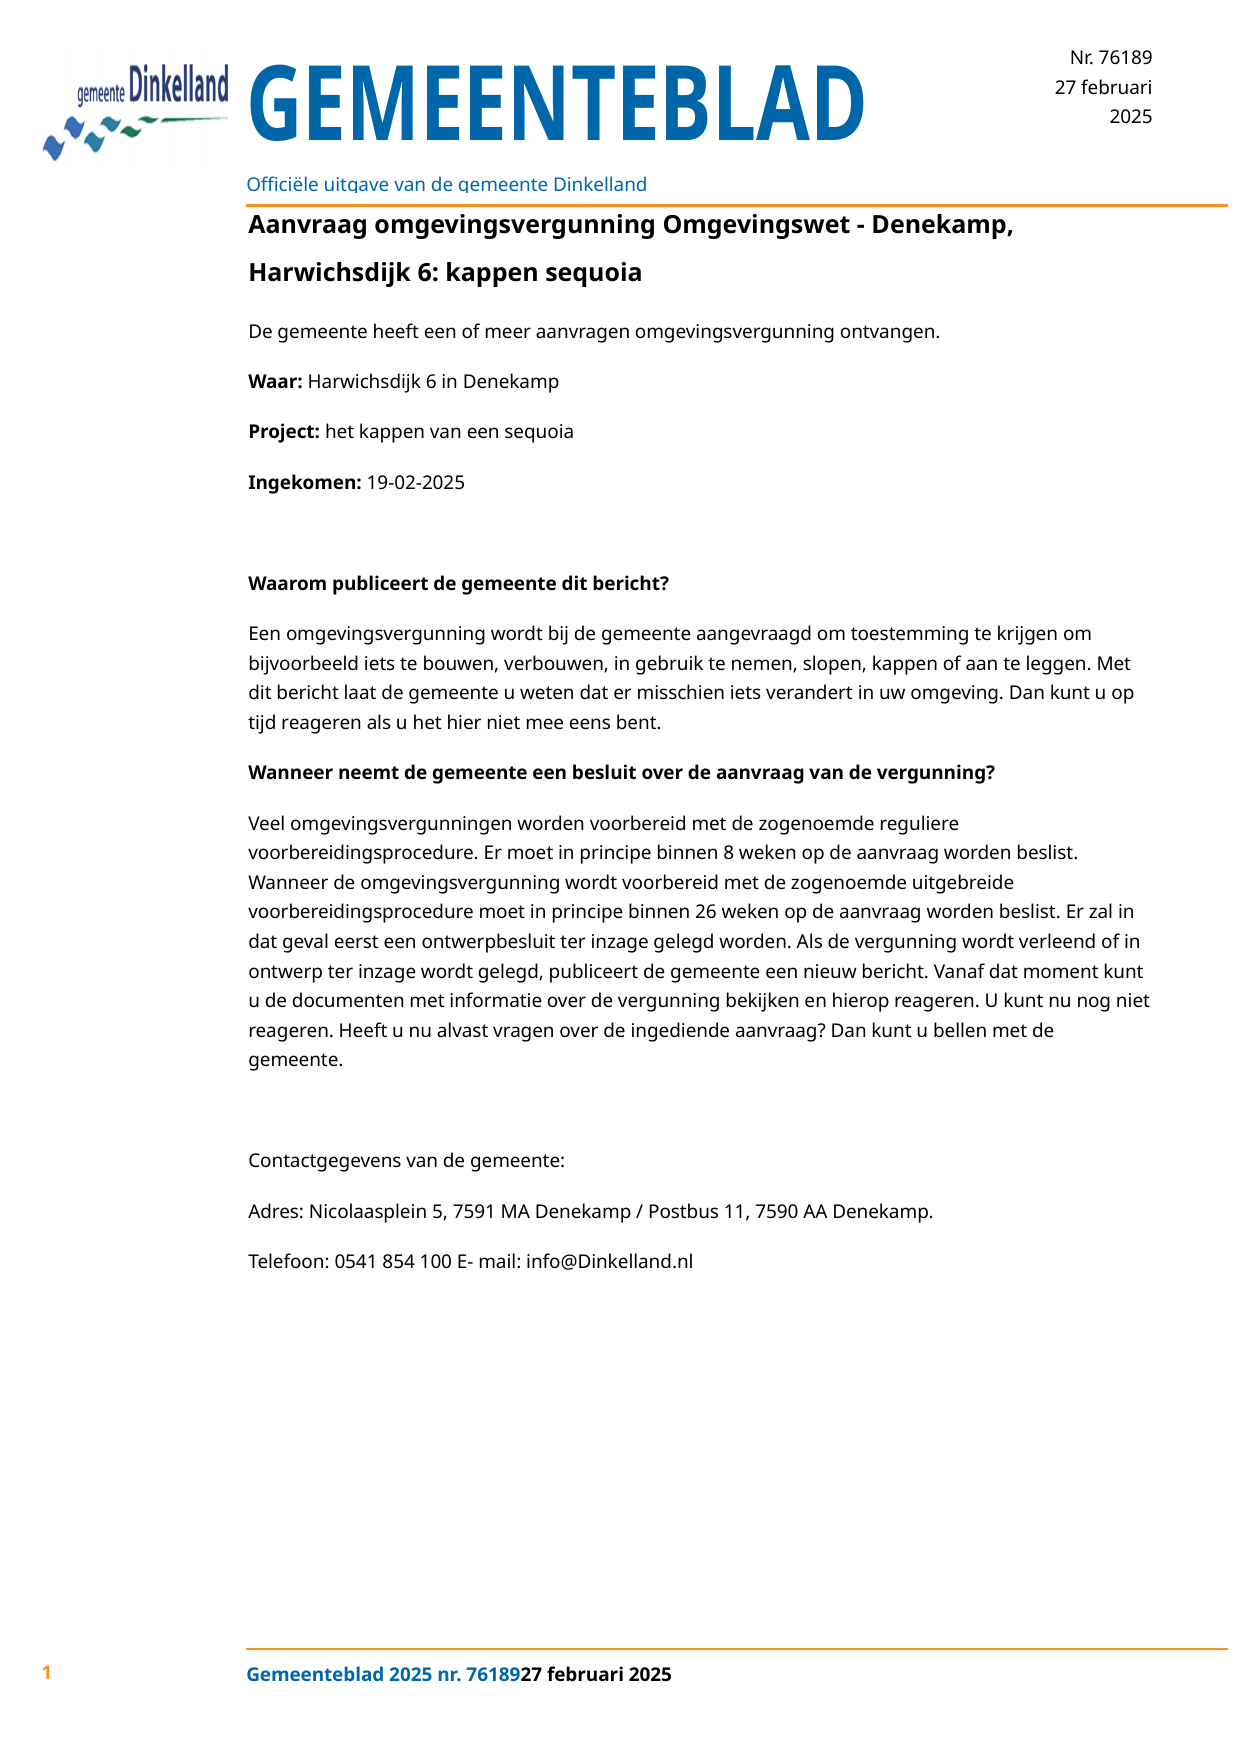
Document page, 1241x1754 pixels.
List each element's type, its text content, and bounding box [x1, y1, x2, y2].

text Waarom publiceert de gemeente dit bericht? [248, 570, 1152, 596]
text Veel omgevingsvergunningen worden voorbereid met de zogenoemde reguliere voorbereidingsprocedure. Er moet in principe binnen 8 weken op de aanvraag worden beslist. Wanneer de omgevingsvergunning wordt voorbereid met de zogenoemde uitgebreide voorbereidingsprocedure moet in principe binnen 26 weken op de aanvraag worden beslist. Er zal in dat geval eerst een ontwerpbesluit ter inzage gelegd worden. Als de vergunning wordt verleend of in ontwerp ter inzage wordt gelegd, publiceert de gemeente een nieuw bericht. Vanaf dat moment kunt u de documenten met informatie over de vergunning bekijken en hierop reageren. U kunt nu nog niet reageren. Heeft u nu alvast vragen over de ingediende aanvraag? Dan kunt u bellen met de gemeente. [248, 810, 1152, 1072]
text Project: het kappen van een sequoia [248, 419, 1152, 444]
text Ingekomen: 19-02-2025 [248, 469, 1152, 495]
text Telefoon: 0541 854 100 E- mail: info@Dinkelland.nl [248, 1248, 1152, 1274]
text Waar: Harwichsdijk 6 in Denekamp [248, 368, 1152, 394]
text De gemeente heeft een of meer aanvragen omgevingsvergunning ontvangen. [248, 318, 1152, 344]
text Contactgegevens van de gemeente: [248, 1147, 1152, 1173]
text Een omgevingsvergunning wordt bij de gemeente aangevraagd om toestemming te krijgen om bijvoorbeeld iets te bouwen, verbouwen, in gebruik te nemen, slopen, kappen of aan te leggen. Met dit bericht laat de gemeente u weten dat er misschien iets verandert in uw omgeving. Dan kunt u op tijd reageren als u het hier niet mee eens bent. [248, 620, 1152, 735]
text Adres: Nicolaasplein 5, 7591 MA Denekamp / Postbus 11, 7590 AA Denekamp. [248, 1198, 1152, 1224]
text Aanvraag omgevingsvergunning Omgevingswet - Denekamp, Harwichsdijk 6: kappen sequoia [248, 207, 1152, 288]
text Wanneer neemt de gemeente een besluit over de aanvraag van de vergunning? [248, 759, 1152, 785]
picture [41, 47, 231, 172]
